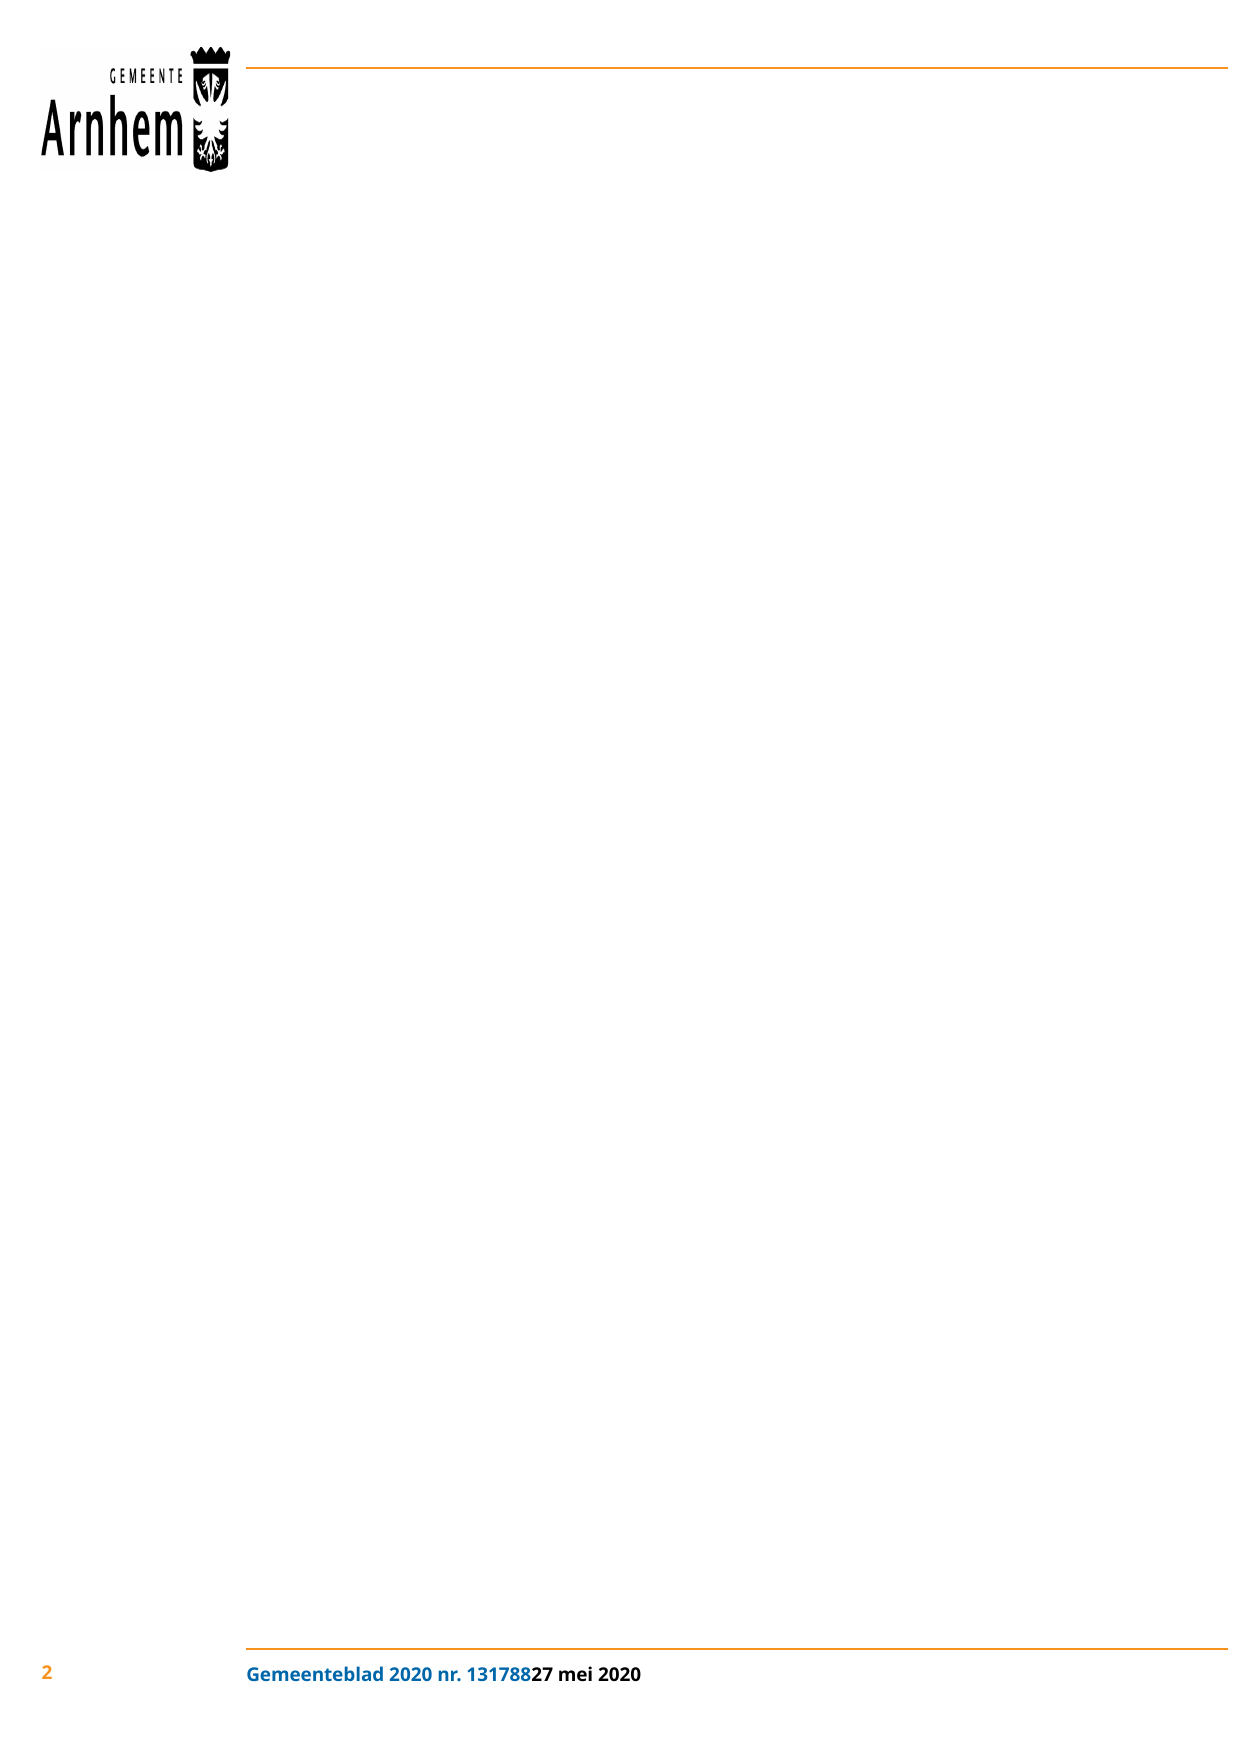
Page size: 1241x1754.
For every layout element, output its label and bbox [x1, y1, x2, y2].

picture [41, 47, 231, 172]
